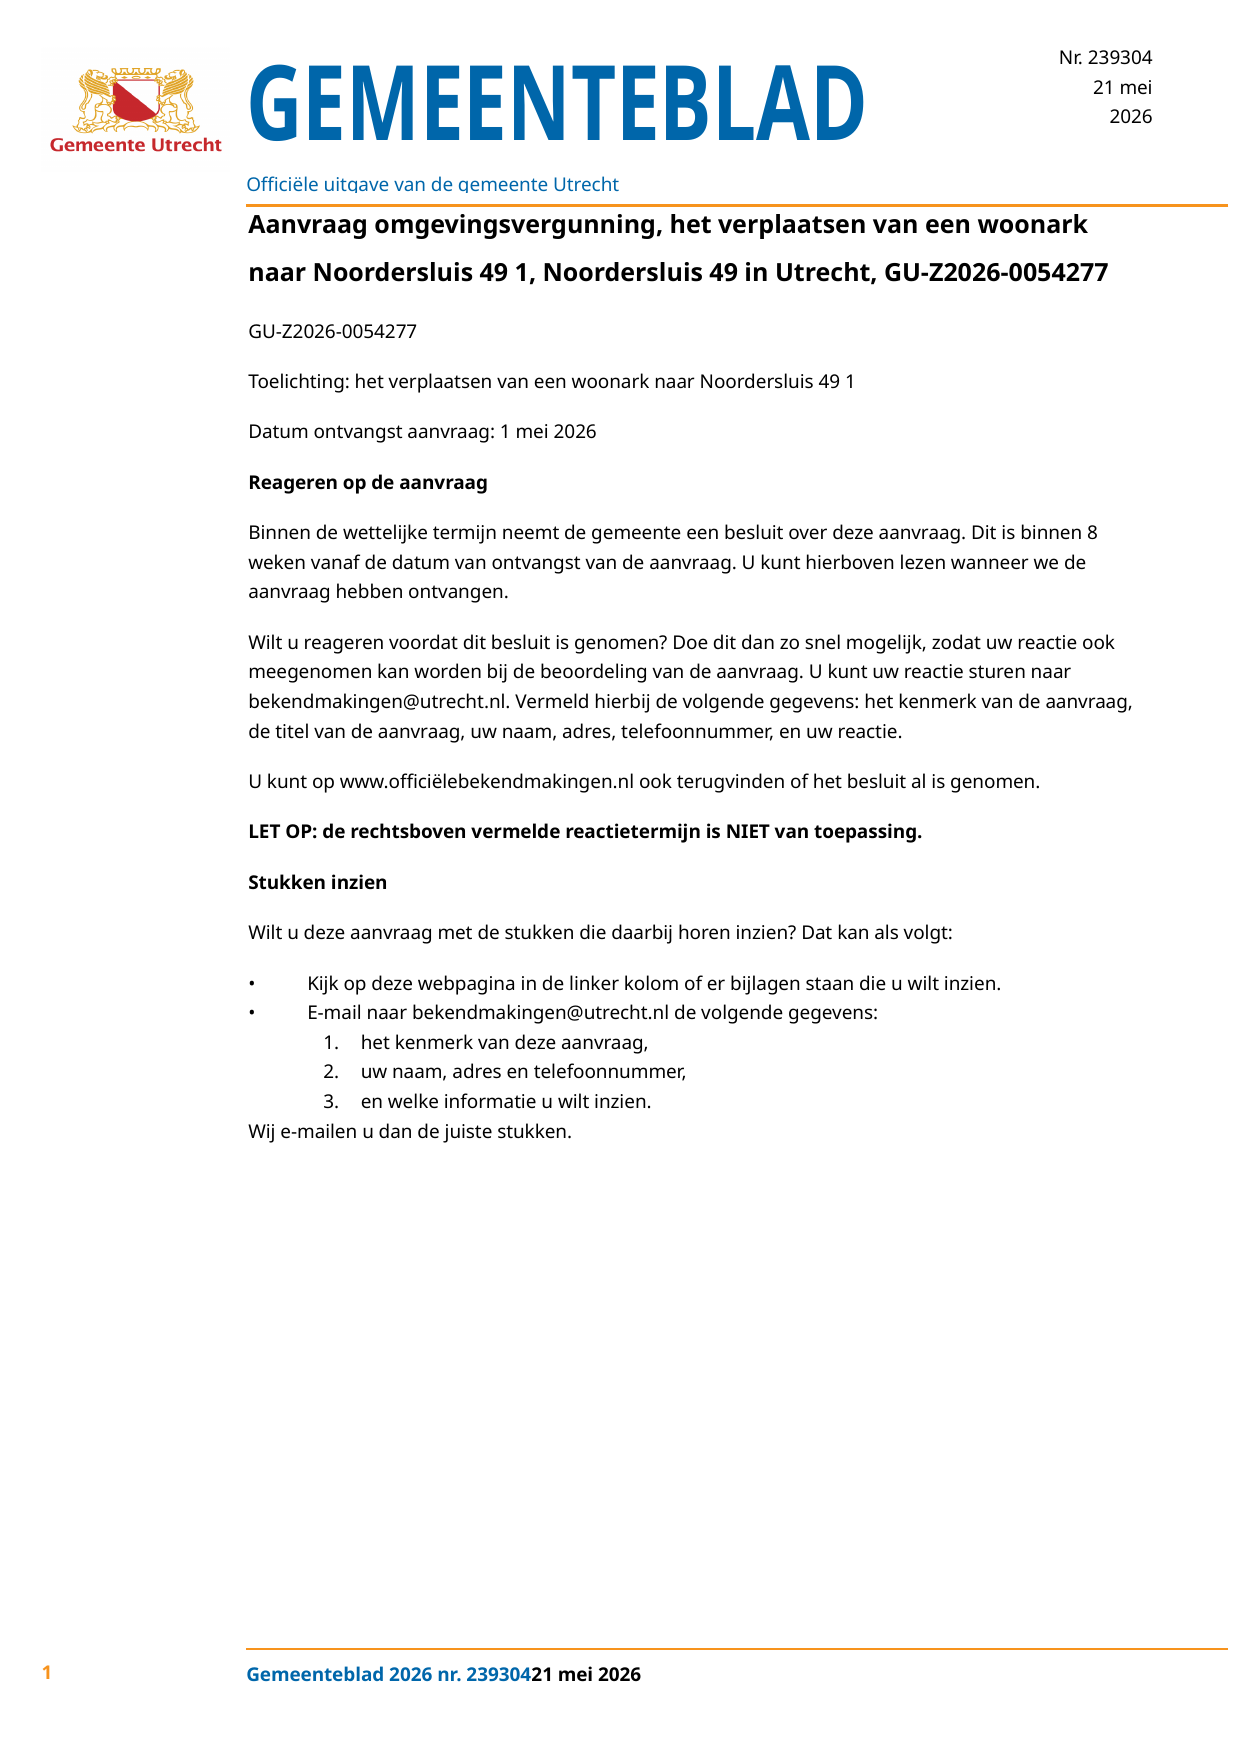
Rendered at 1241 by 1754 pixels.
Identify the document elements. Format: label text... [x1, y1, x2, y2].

list Kijk op deze webpagina in de linker kolom of er bijlagen staan die u wilt inzien. [248, 970, 1152, 996]
text Wilt u deze aanvraag met de stukken die daarbij horen inzien? Dat kan als volgt: [248, 919, 1152, 945]
text Toelichting: het verplaatsen van een woonark naar Noordersluis 49 1 [248, 368, 1152, 394]
text U kunt op www.officiëlebekendmakingen.nl ook terugvinden of het besluit al is genomen. [248, 768, 1152, 794]
text Wilt u reageren voordat dit besluit is genomen? Doe dit dan zo snel mogelijk, zodat uw reactie ook meegenomen kan worden bij de beoordeling van de aanvraag. U kunt uw reactie sturen naar bekendmakingen@utrecht.nl. Vermeld hierbij de volgende gegevens: het kenmerk van de aanvraag, de titel van de aanvraag, uw naam, adres, telefoonnummer, en uw reactie. [248, 629, 1152, 744]
text Binnen de wettelijke termijn neemt de gemeente een besluit over deze aanvraag. Dit is binnen 8 weken vanaf de datum van ontvangst van de aanvraag. U kunt hierboven lezen wanneer we de aanvraag hebben ontvangen. [248, 519, 1152, 604]
list uw naam, adres en telefoonnummer, [323, 1059, 1152, 1084]
list en welke informatie u wilt inzien. [323, 1088, 1152, 1114]
picture [41, 47, 231, 172]
text LET OP: de rechtsboven vermelde reactietermijn is NIET van toepassing. [248, 819, 1152, 844]
list E-mail naar bekendmakingen@utrecht.nl de volgende gegevens: [248, 999, 1152, 1025]
text Reageren op de aanvraag [248, 469, 1152, 495]
text Datum ontvangst aanvraag: 1 mei 2026 [248, 419, 1152, 444]
text Aanvraag omgevingsvergunning, het verplaatsen van een woonark naar Noordersluis 49 1, Noordersluis 49 in Utrecht, GU-Z2026-0054277 [248, 207, 1152, 288]
list het kenmerk van deze aanvraag, [323, 1029, 1152, 1055]
text Wij e-mailen u dan de juiste stukken. [248, 1118, 1152, 1144]
text GU-Z2026-0054277 [248, 318, 1152, 344]
text Stukken inzien [248, 869, 1152, 895]
